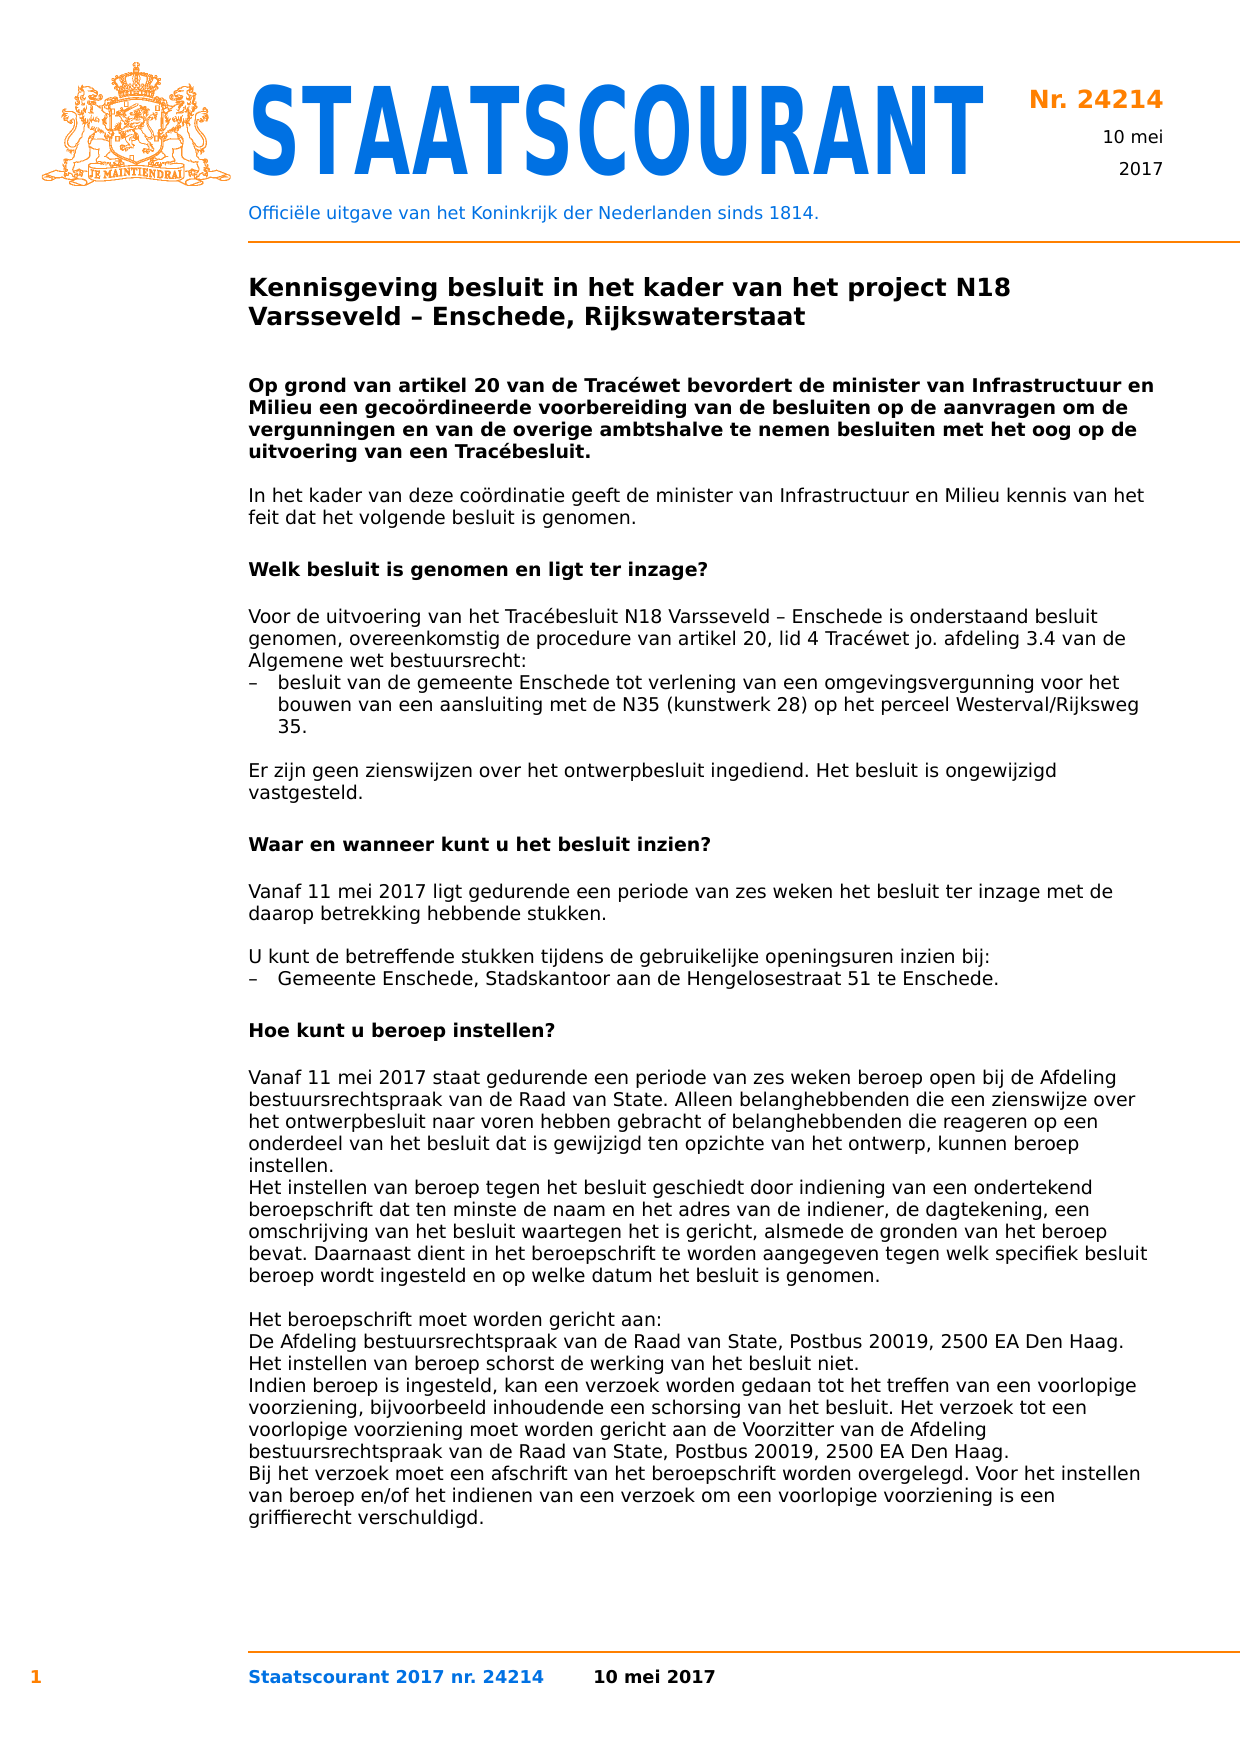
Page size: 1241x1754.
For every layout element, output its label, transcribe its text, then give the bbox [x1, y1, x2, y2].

table_header Nr. 24214 [998, 62, 1240, 121]
text Voor de uitvoering van het Tracébesluit N18 Varsseveld – Enschede is onderstaand besluit genomen, overeenkomstig de procedure van artikel 20, lid 4 Tracéwet jo. afdeling 3.4 van de Algemene wet bestuursrecht: [248, 606, 1163, 672]
picture [41, 62, 231, 186]
text U kunt de betreffende stukken tijdens de gebruikelijke openingsuren inzien bij: [248, 946, 1163, 968]
text Vanaf 11 mei 2017 ligt gedurende een periode van zes weken het besluit ter inzage met de daarop betrekking hebbende stukken. [248, 881, 1163, 924]
table_cell Officiële uitgave van het Koninkrijk der Nederlanden sinds 1814. [248, 203, 1240, 241]
text Vanaf 11 mei 2017 staat gedurende een periode van zes weken beroep open bij de Afdeling bestuursrechtspraak van de Raad van State. Alleen belanghebbenden die een zienswijze over het ontwerpbesluit naar voren hebben gebracht of belanghebbenden die reageren op een onderdeel van het besluit dat is gewijzigd ten opzichte van het ontwerp, kunnen beroep instellen. [248, 1067, 1163, 1177]
subtitle Waar en wanneer kunt u het besluit inzien? [248, 833, 1163, 856]
table_cell 2017 [998, 153, 1240, 203]
text – Gemeente Enschede, Stadskantoor aan de Hengelosestraat 51 te Enschede. [248, 968, 1163, 990]
text Het instellen van beroep tegen het besluit geschiedt door indiening van een ondertekend beroepschrift dat ten minste de naam en het adres van de indiener, de dagtekening, een omschrijving van het besluit waartegen het is gericht, alsmede de gronden van het beroep bevat. Daarnaast dient in het beroepschrift te worden aangegeven tegen welk specifiek besluit beroep wordt ingesteld en op welke datum het besluit is genomen. [248, 1177, 1163, 1287]
text Op grond van artikel 20 van de Tracéwet bevordert de minister van Infrastructuur en Milieu een gecoördineerde voorbereiding van de besluiten op de aanvragen om de vergunningen en van de overige ambtshalve te nemen besluiten met het oog op de uitvoering van een Tracébesluit. [248, 375, 1163, 463]
subtitle Hoe kunt u beroep instellen? [248, 1020, 1163, 1042]
text Indien beroep is ingesteld, kan een verzoek worden gedaan tot het treffen van een voorlopige voorziening, bijvoorbeeld inhoudende een schorsing van het besluit. Het verzoek tot een voorlopige voorziening moet worden gericht aan de Voorzitter van de Afdeling bestuursrechtspraak van de Raad van State, Postbus 20019, 2500 EA Den Haag. [248, 1375, 1163, 1463]
subtitle Kennisgeving besluit in het kader van het project N18 Varsseveld – Enschede, Rijkswaterstaat [248, 273, 1163, 331]
text Het instellen van beroep schorst de werking van het besluit niet. [248, 1353, 1163, 1375]
text – besluit van de gemeente Enschede tot verlening van een omgevingsvergunning voor het bouwen van een aansluiting met de N35 (kunstwerk 28) op het perceel Westerval/Rijksweg 35. [248, 672, 1163, 738]
text Het beroepschrift moet worden gericht aan: [248, 1309, 1163, 1331]
text De Afdeling bestuursrechtspraak van de Raad van State, Postbus 20019, 2500 EA Den Haag. [248, 1331, 1163, 1353]
text Er zijn geen zienswijzen over het ontwerpbesluit ingediend. Het besluit is ongewijzigd vastgesteld. [248, 759, 1163, 803]
text In het kader van deze coördinatie geeft de minister van Infrastructuur en Milieu kennis van het feit dat het volgende besluit is genomen. [248, 485, 1163, 529]
table_header STAATSCOURANT [248, 62, 998, 203]
text Bij het verzoek moet een afschrift van het beroepschrift worden overgelegd. Voor het instellen van beroep en/of het indienen van een verzoek om een voorlopige voorziening is een griffierecht verschuldigd. [248, 1463, 1163, 1529]
table_cell 10 mei [998, 121, 1240, 153]
subtitle Welk besluit is genomen en ligt ter inzage? [248, 559, 1163, 581]
table_header [25, 62, 248, 241]
